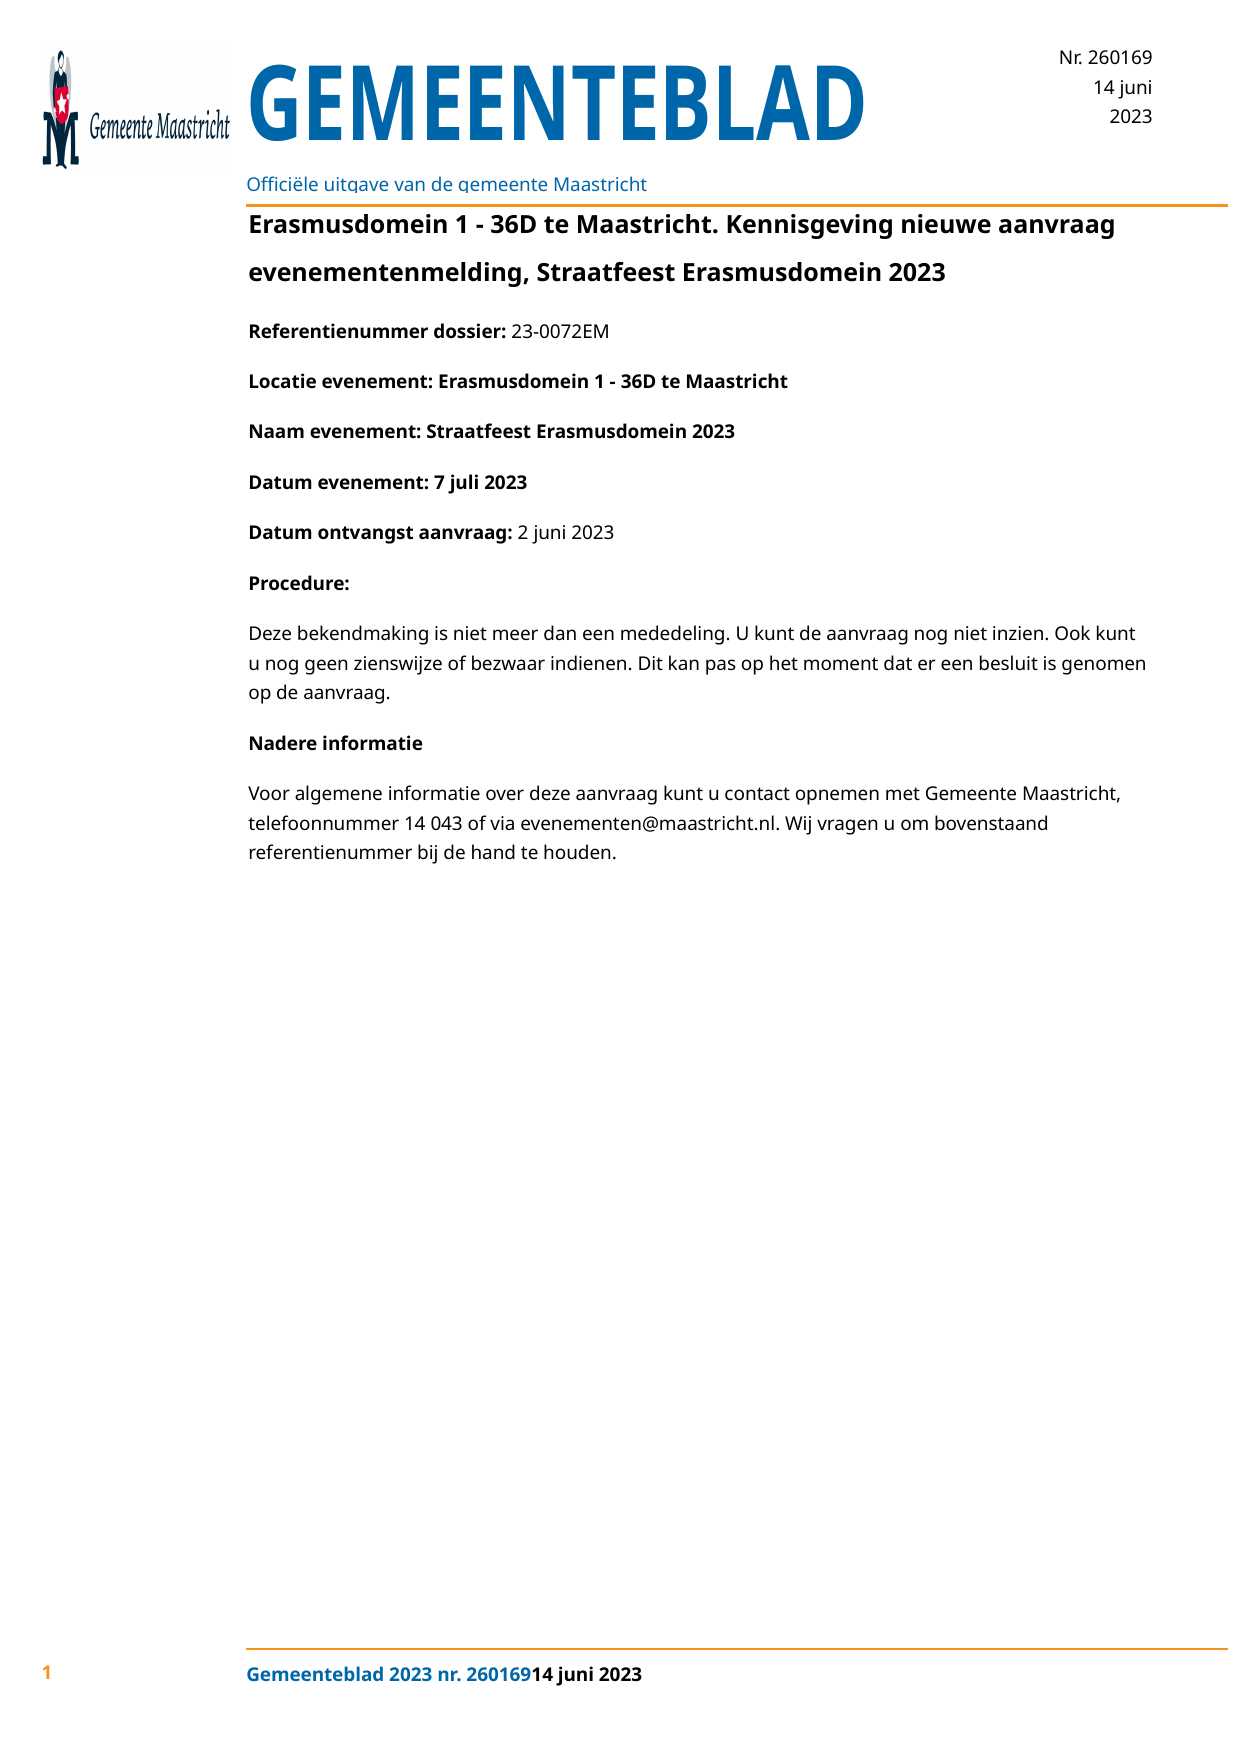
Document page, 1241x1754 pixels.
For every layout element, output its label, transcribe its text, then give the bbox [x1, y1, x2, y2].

picture [41, 47, 231, 172]
text Locatie evenement: Erasmusdomein 1 - 36D te Maastricht [248, 368, 1152, 394]
text Nadere informatie [248, 730, 1152, 756]
text Voor algemene informatie over deze aanvraag kunt u contact opnemen met Gemeente Maastricht, telefoonnummer 14 043 of via evenementen@maastricht.nl. Wij vragen u om bovenstaand referentienummer bij de hand te houden. [248, 780, 1152, 865]
text Erasmusdomein 1 - 36D te Maastricht. Kennisgeving nieuwe aanvraag evenementenmelding, Straatfeest Erasmusdomein 2023 [248, 207, 1152, 288]
text Deze bekendmaking is niet meer dan een mededeling. U kunt de aanvraag nog niet inzien. Ook kunt u nog geen zienswijze of bezwaar indienen. Dit kan pas op het moment dat er een besluit is genomen op de aanvraag. [248, 620, 1152, 705]
text Datum ontvangst aanvraag: 2 juni 2023 [248, 519, 1152, 545]
text Referentienummer dossier: 23-0072EM [248, 318, 1152, 344]
text Naam evenement: Straatfeest Erasmusdomein 2023 [248, 419, 1152, 444]
text Datum evenement: 7 juli 2023 [248, 469, 1152, 495]
text Procedure: [248, 570, 1152, 596]
